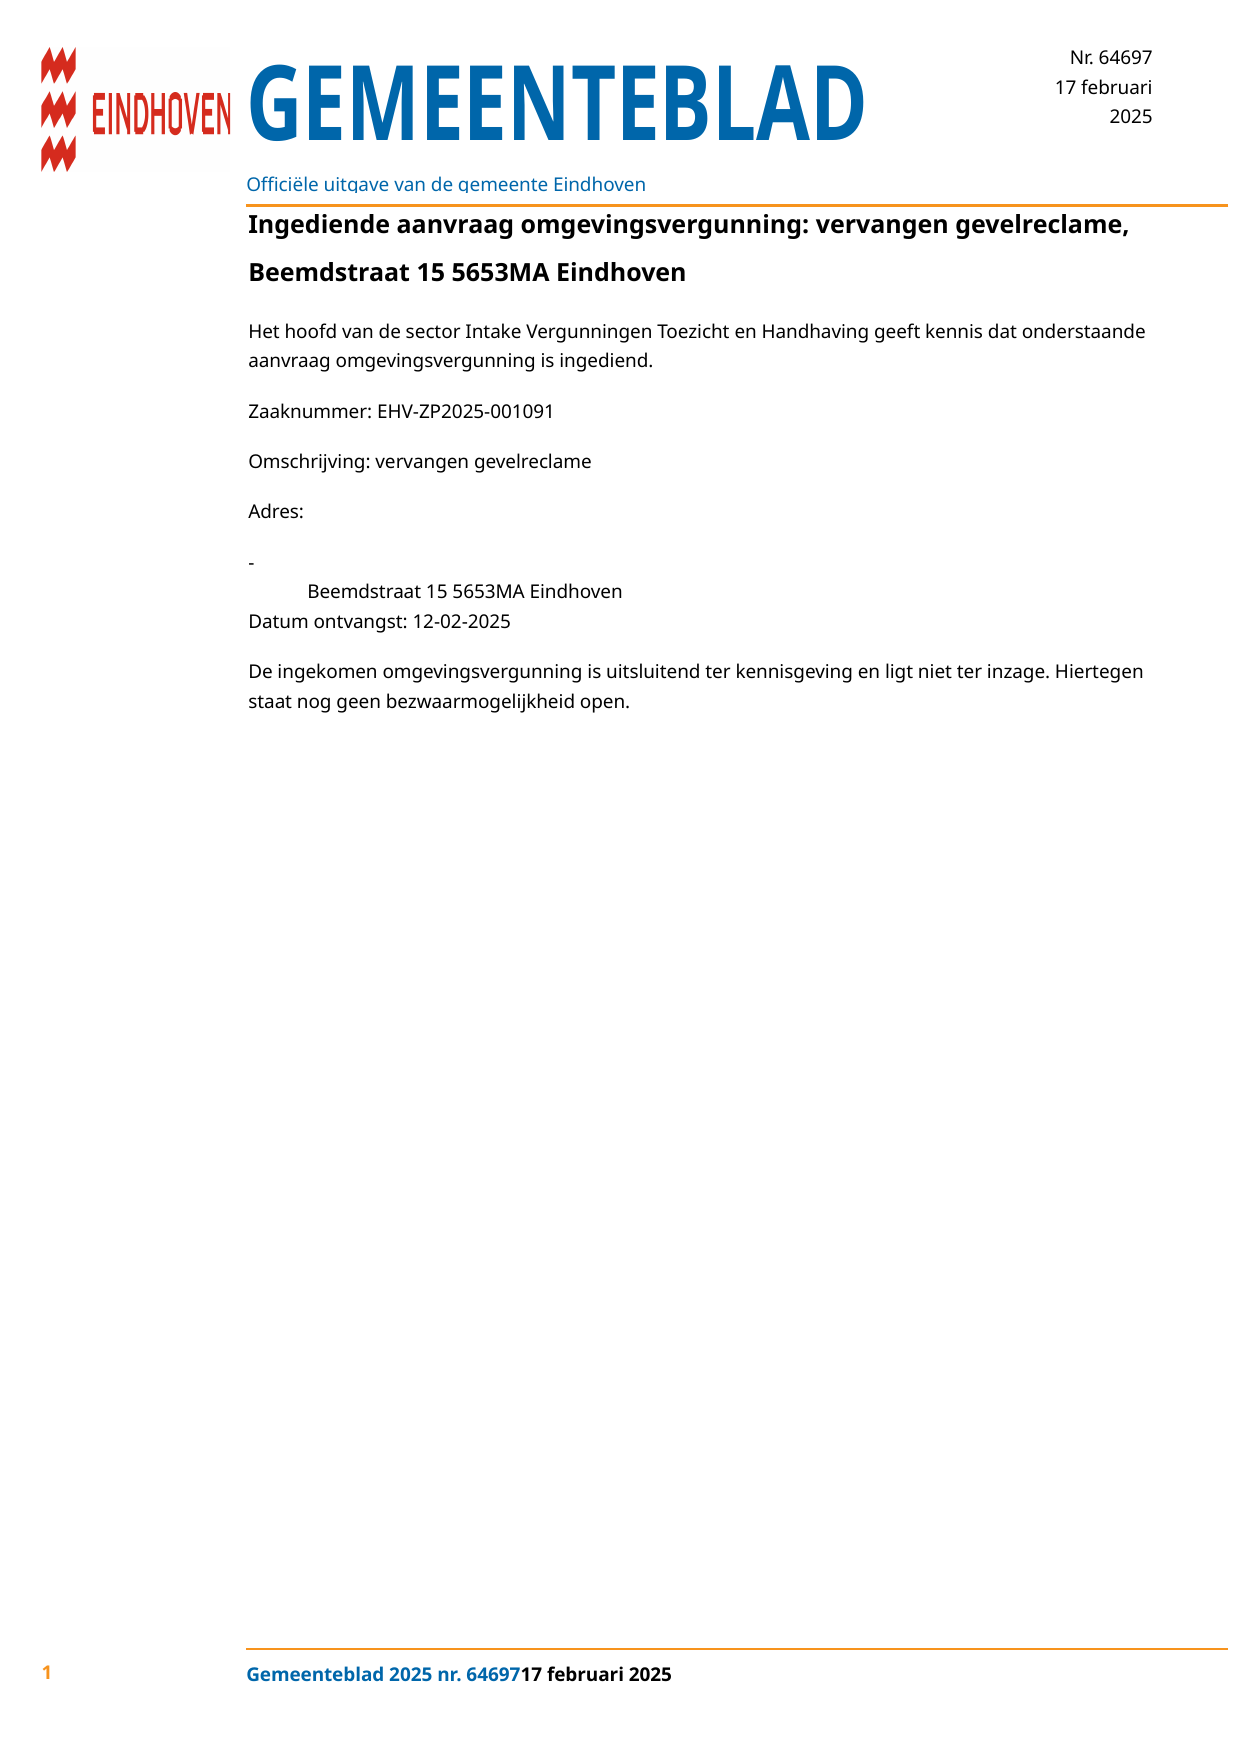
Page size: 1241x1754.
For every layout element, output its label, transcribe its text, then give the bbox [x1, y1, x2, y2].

text Adres: [248, 499, 1152, 524]
text Het hoofd van de sector Intake Vergunningen Toezicht en Handhaving geeft kennis dat onderstaande aanvraag omgevingsvergunning is ingediend. [248, 318, 1152, 373]
text Zaaknummer: EHV-ZP2025-001091 [248, 398, 1152, 424]
text Datum ontvangst: 12-02-2025 [248, 608, 1152, 634]
picture [41, 47, 231, 172]
text De ingekomen omgevingsvergunning is uitsluitend ter kennisgeving en ligt niet ter inzage. Hiertegen staat nog geen bezwaarmogelijkheid open. [248, 659, 1152, 714]
text Omschrijving: vervangen gevelreclame [248, 448, 1152, 474]
list Beemdstraat 15 5653MA Eindhoven [248, 579, 1152, 604]
text Ingediende aanvraag omgevingsvergunning: vervangen gevelreclame, Beemdstraat 15 5653MA Eindhoven [248, 207, 1152, 288]
